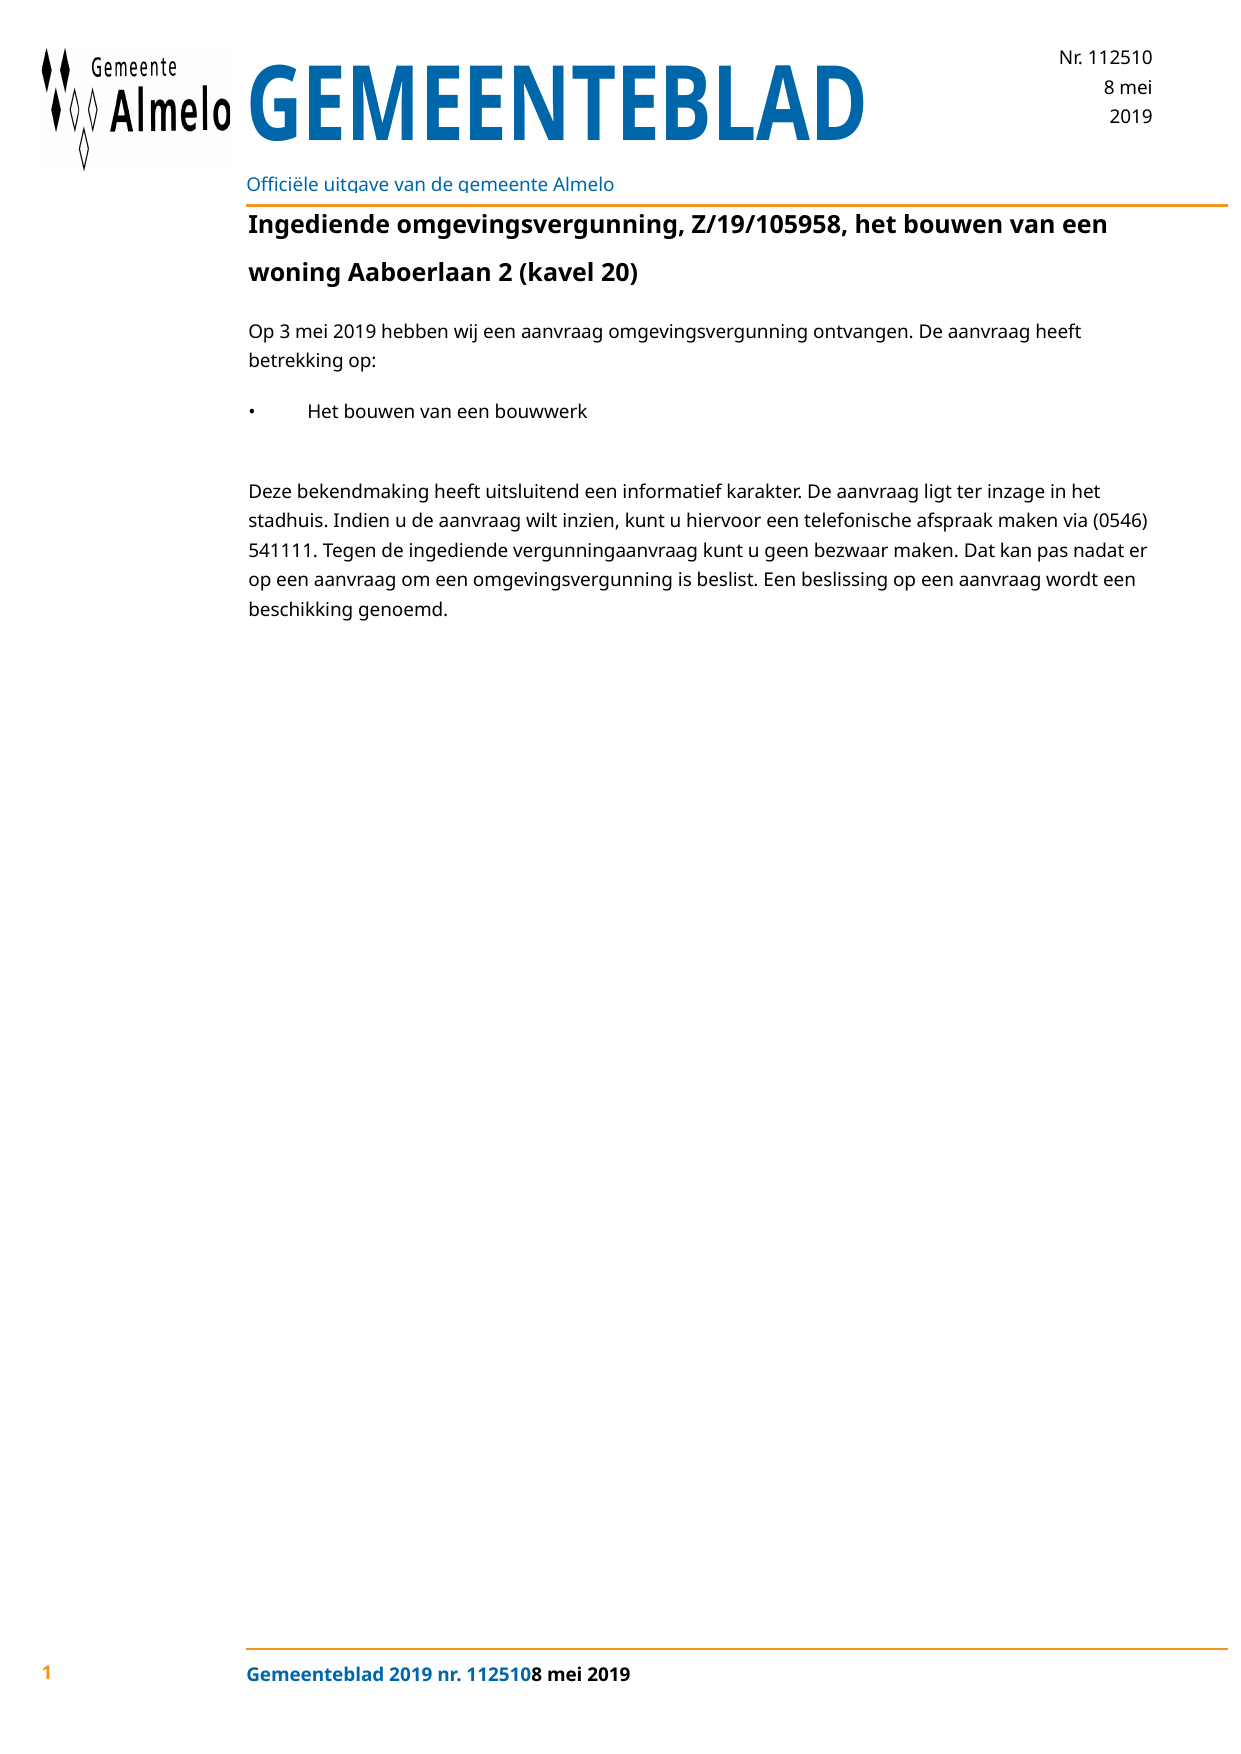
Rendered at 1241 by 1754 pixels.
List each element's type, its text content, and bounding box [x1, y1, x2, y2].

picture [41, 47, 231, 172]
list Het bouwen van een bouwwerk [248, 398, 1152, 424]
text Op 3 mei 2019 hebben wij een aanvraag omgevingsvergunning ontvangen. De aanvraag heeft betrekking op: [248, 318, 1152, 373]
text Deze bekendmaking heeft uitsluitend een informatief karakter. De aanvraag ligt ter inzage in het stadhuis. Indien u de aanvraag wilt inzien, kunt u hiervoor een telefonische afspraak maken via (0546) 541111. Tegen de ingediende vergunningaanvraag kunt u geen bezwaar maken. Dat kan pas nadat er op een aanvraag om een omgevingsvergunning is beslist. Een beslissing op een aanvraag wordt een beschikking genoemd. [248, 478, 1152, 622]
text Ingediende omgevingsvergunning, Z/19/105958, het bouwen van een woning Aaboerlaan 2 (kavel 20) [248, 207, 1152, 288]
